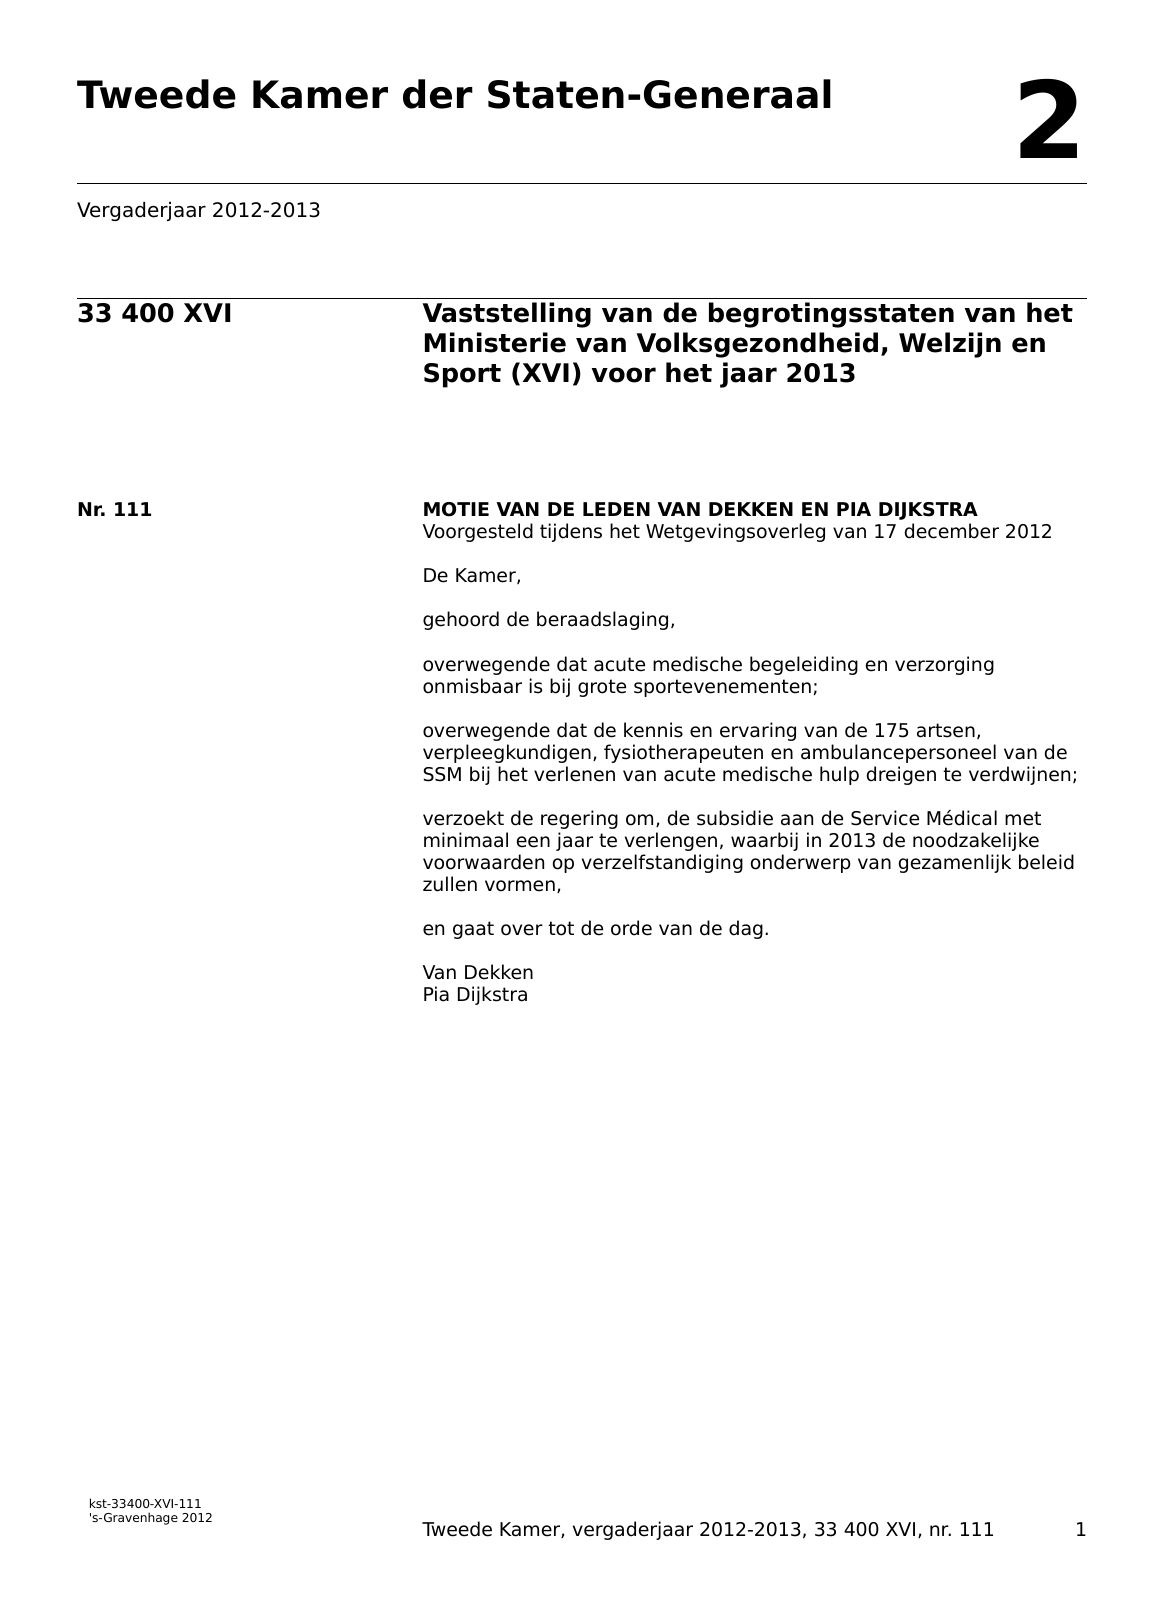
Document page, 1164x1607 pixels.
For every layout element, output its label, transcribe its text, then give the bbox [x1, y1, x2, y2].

text Voorgesteld tijdens het Wetgevingsoverleg van 17 december 2012 [422, 521, 1087, 543]
text Van Dekken [422, 962, 1087, 984]
text verzoekt de regering om, de subsidie aan de Service Médical met minimaal een jaar te verlengen, waarbij in 2013 de noodzakelijke voorwaarden op verzelfstandiging onderwerp van gezamenlijk beleid zullen vormen, [422, 808, 1087, 896]
text De Kamer, [422, 565, 1087, 587]
text gehoord de beraadslaging, [422, 609, 1087, 631]
subtitle 33 400 XVI Vaststelling van de begrotingsstaten van het Ministerie van Volksgezondheid, Welzijn en Sport (XVI) voor het jaar 2013 [77, 299, 1087, 388]
text overwegende dat de kennis en ervaring van de 175 artsen, verpleegkundigen, fysiotherapeuten en ambulancepersoneel van de SSM bij het verlenen van acute medische hulp dreigen te verdwijnen; [422, 720, 1087, 786]
text kst-33400-XVI-111 [88, 1497, 323, 1511]
table_header Tweede Kamer der Staten-Generaal [77, 59, 886, 183]
subtitle Nr. 111 MOTIE VAN DE LEDEN VAN DEKKEN EN PIA DIJKSTRA [77, 499, 1087, 521]
table_cell Vergaderjaar 2012-2013 [77, 184, 1087, 298]
table_header 2 [886, 59, 1087, 183]
text overwegende dat acute medische begeleiding en verzorging onmisbaar is bij grote sportevenementen; [422, 653, 1087, 697]
text Pia Dijkstra [422, 984, 1087, 1006]
text en gaat over tot de orde van de dag. [422, 918, 1087, 940]
text 's-Gravenhage 2012 [88, 1511, 323, 1525]
